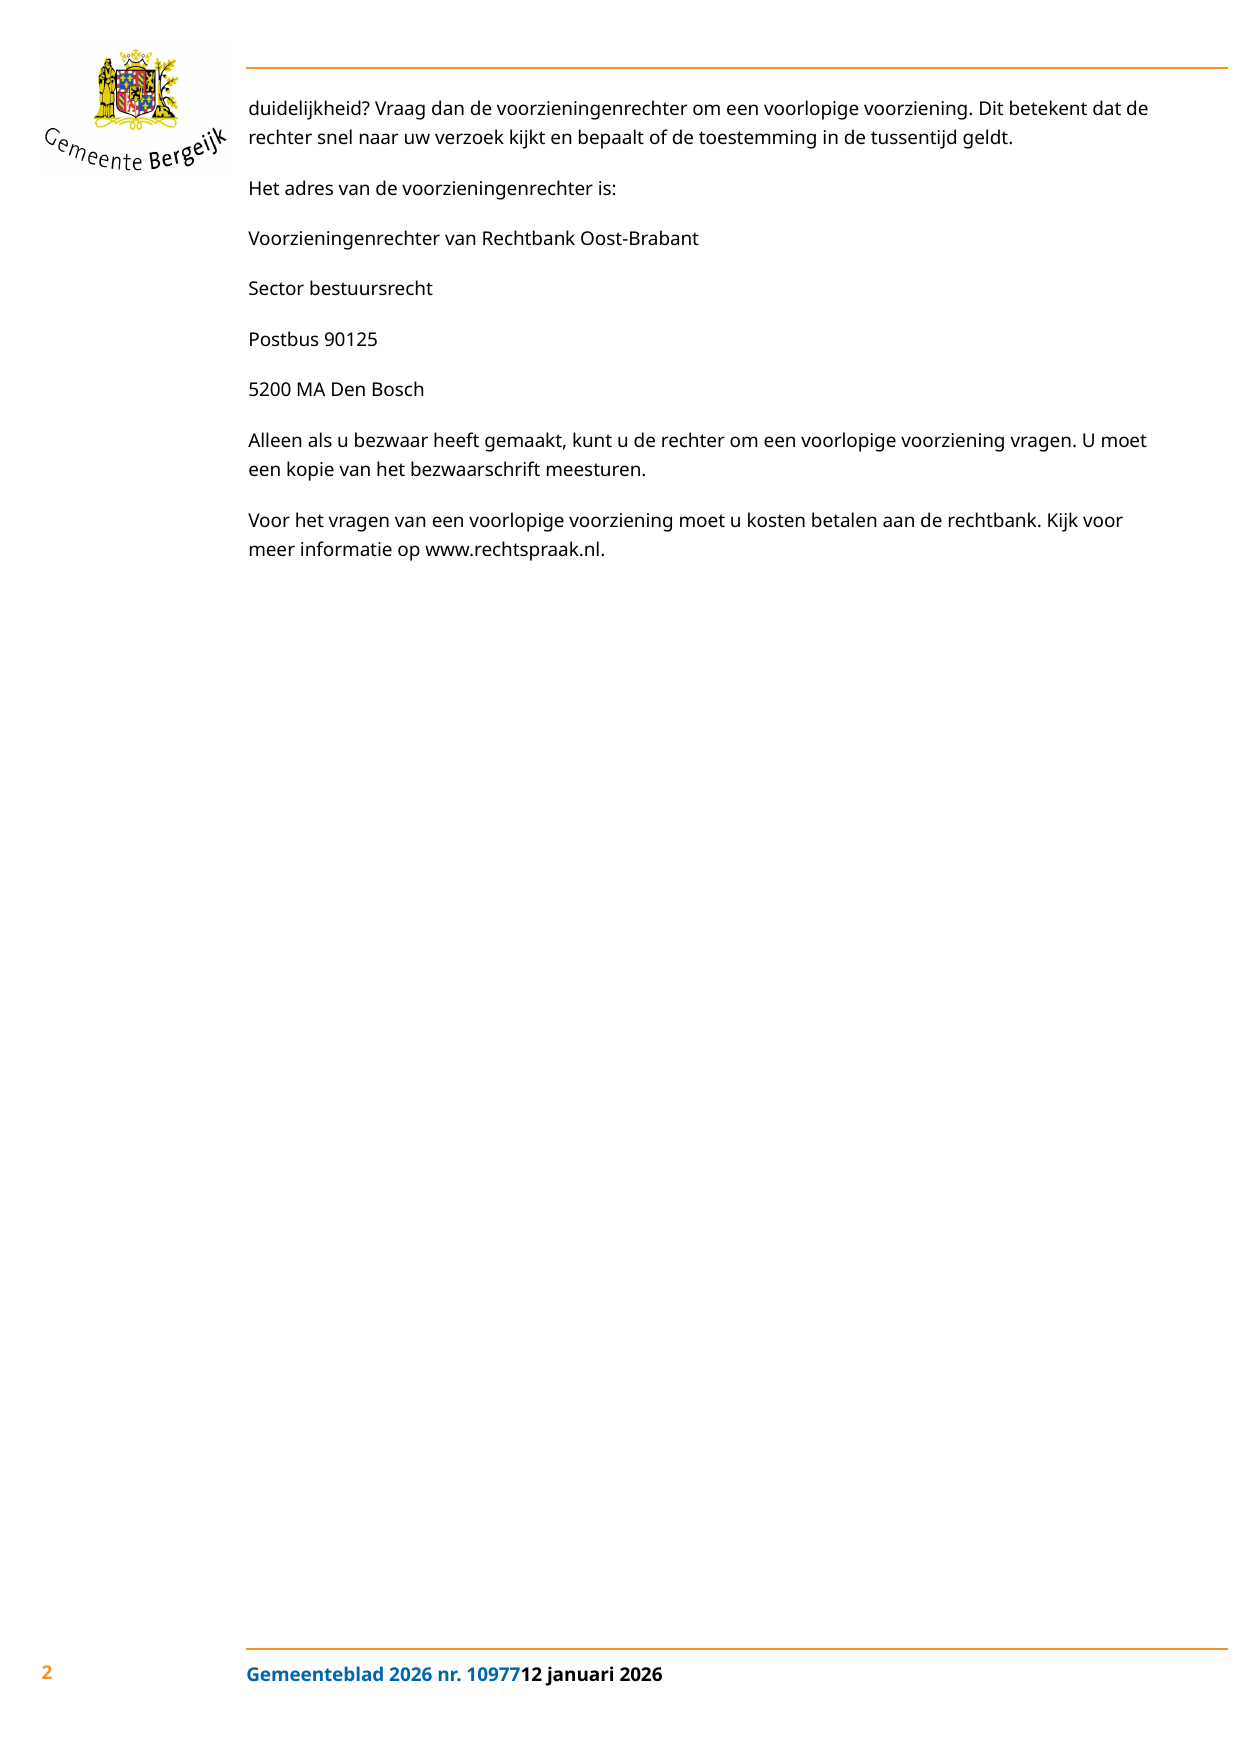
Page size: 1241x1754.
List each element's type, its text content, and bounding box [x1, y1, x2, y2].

text Voorzieningenrechter van Rechtbank Oost-Brabant [248, 225, 1152, 251]
text Alleen als u bezwaar heeft gemaakt, kunt u de rechter om een voorlopige voorziening vragen. U moet een kopie van het bezwaarschrift meesturen. [248, 427, 1152, 482]
text Voor het vragen van een voorlopige voorziening moet u kosten betalen aan de rechtbank. Kijk voor meer informatie op www.rechtspraak.nl. [248, 507, 1152, 562]
text Het adres van de voorzieningenrechter is: [248, 175, 1152, 201]
text Postbus 90125 [248, 326, 1152, 352]
text Sector bestuursrecht [248, 276, 1152, 301]
picture [41, 47, 231, 172]
text duidelijkheid? Vraag dan de voorzieningenrechter om een voorlopige voorziening. Dit betekent dat de rechter snel naar uw verzoek kijkt en bepaalt of de toestemming in de tussentijd geldt. [248, 95, 1152, 150]
text 5200 MA Den Bosch [248, 376, 1152, 402]
